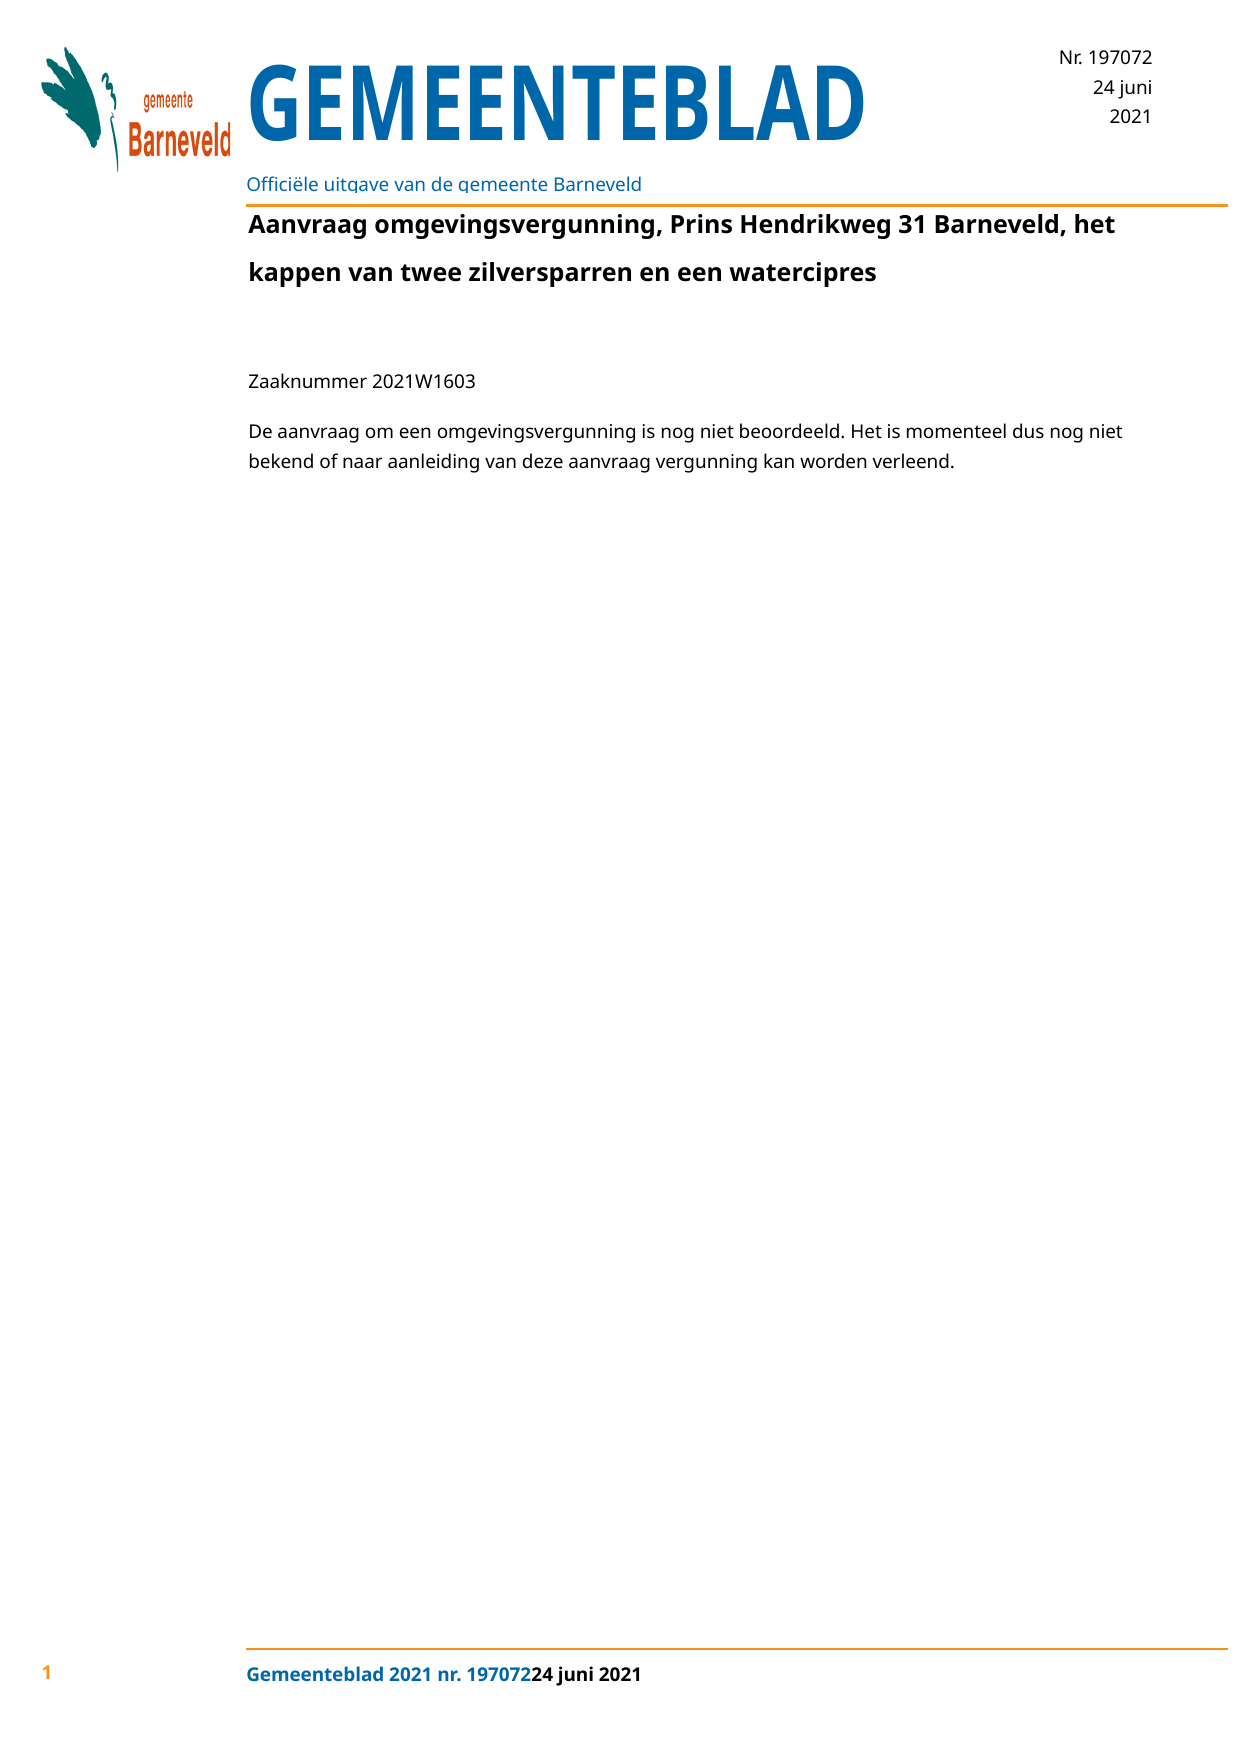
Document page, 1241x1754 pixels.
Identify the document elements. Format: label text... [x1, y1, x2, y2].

text De aanvraag om een omgevingsvergunning is nog niet beoordeeld. Het is momenteel dus nog niet bekend of naar aanleiding van deze aanvraag vergunning kan worden verleend. [248, 419, 1152, 474]
text Aanvraag omgevingsvergunning, Prins Hendrikweg 31 Barneveld, het kappen van twee zilversparren en een watercipres [248, 207, 1152, 288]
picture [41, 47, 231, 172]
text Zaaknummer 2021W1603 [248, 368, 1152, 394]
